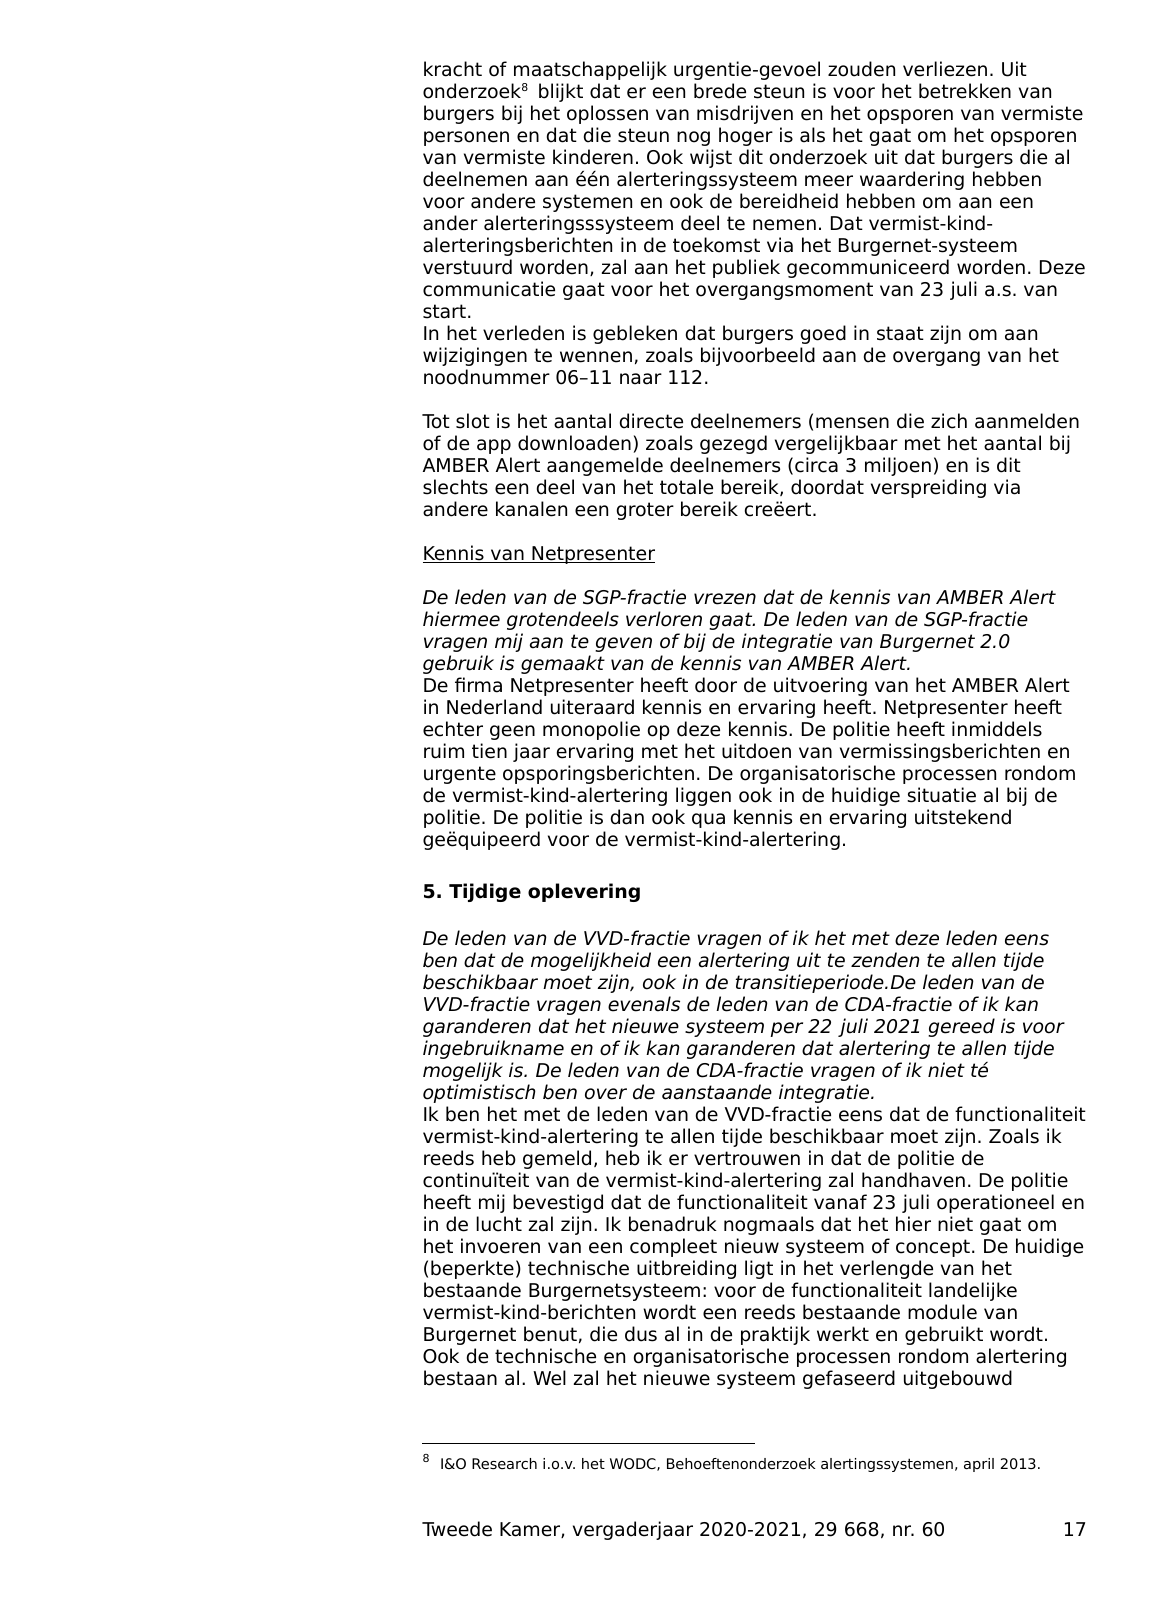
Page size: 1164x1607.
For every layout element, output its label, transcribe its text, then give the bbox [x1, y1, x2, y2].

text Tot slot is het aantal directe deelnemers (mensen die zich aanmelden of de app downloaden) zoals gezegd vergelijkbaar met het aantal bij AMBER Alert aangemelde deelnemers (circa 3 miljoen) en is dit slechts een deel van het totale bereik, doordat verspreiding via andere kanalen een groter bereik creëert. [422, 411, 1087, 521]
subtitle Kennis van Netpresenter [422, 543, 1087, 565]
text De firma Netpresenter heeft door de uitvoering van het AMBER Alert in Nederland uiteraard kennis en ervaring heeft. Netpresenter heeft echter geen monopolie op deze kennis. De politie heeft inmiddels ruim tien jaar ervaring met het uitdoen van vermissingsberichten en urgente opsporingsberichten. De organisatorische processen rondom de vermist-kind-alertering liggen ook in de huidige situatie al bij de politie. De politie is dan ook qua kennis en ervaring uitstekend geëquipeerd voor de vermist-kind-alertering. [422, 675, 1087, 851]
text De leden van de SGP-fractie vrezen dat de kennis van AMBER Alert hiermee grotendeels verloren gaat. De leden van de SGP-fractie vragen mij aan te geven of bij de integratie van Burgernet 2.0 gebruik is gemaakt van de kennis van AMBER Alert. [422, 587, 1087, 675]
text Ik ben het met de leden van de VVD-fractie eens dat de functionaliteit vermist-kind-alertering te allen tijde beschikbaar moet zijn. Zoals ik reeds heb gemeld, heb ik er vertrouwen in dat de politie de continuïteit van de vermist-kind-alertering zal handhaven. De politie heeft mij bevestigd dat de functionaliteit vanaf 23 juli operationeel en in de lucht zal zijn. Ik benadruk nogmaals dat het hier niet gaat om het invoeren van een compleet nieuw systeem of concept. De huidige (beperkte) technische uitbreiding ligt in het verlengde van het bestaande Burgernetsysteem: voor de functionaliteit landelijke vermist-kind-berichten wordt een reeds bestaande module van Burgernet benut, die dus al in de praktijk werkt en gebruikt wordt. Ook de technische en organisatorische processen rondom alertering bestaan al. Wel zal het nieuwe systeem gefaseerd uitgebouwd [422, 1104, 1087, 1389]
text In het verleden is gebleken dat burgers goed in staat zijn om aan wijzigingen te wennen, zoals bijvoorbeeld aan de overgang van het noodnummer 06–11 naar 112. [422, 323, 1087, 389]
text I&O Research i.o.v. het WODC, Behoeftenonderzoek alertingssystemen, april 2013. [422, 1452, 1087, 1474]
text kracht of maatschappelijk urgentie-gevoel zouden verliezen. Uit onderzoek blijkt dat er een brede steun is voor het betrekken van burgers bij het oplossen van misdrijven en het opsporen van vermiste personen en dat die steun nog hoger is als het gaat om het opsporen van vermiste kinderen. Ook wijst dit onderzoek uit dat burgers die al deelnemen aan één alerteringssysteem meer waardering hebben voor andere systemen en ook de bereidheid hebben om aan een ander alerteringsssysteem deel te nemen. Dat vermist-kind-alerteringsberichten in de toekomst via het Burgernet-systeem verstuurd worden, zal aan het publiek gecommuniceerd worden. Deze communicatie gaat voor het overgangsmoment van 23 juli a.s. van start. [422, 59, 1087, 323]
text De leden van de VVD-fractie vragen of ik het met deze leden eens ben dat de mogelijkheid een alertering uit te zenden te allen tijde beschikbaar moet zijn, ook in de transitieperiode.De leden van de VVD-fractie vragen evenals de leden van de CDA-fractie of ik kan garanderen dat het nieuwe systeem per 22 juli 2021 gereed is voor ingebruikname en of ik kan garanderen dat alertering te allen tijde mogelijk is. De leden van de CDA-fractie vragen of ik niet té optimistisch ben over de aanstaande integratie. [422, 928, 1087, 1104]
subtitle 5. Tijdige oplevering [422, 881, 1087, 903]
